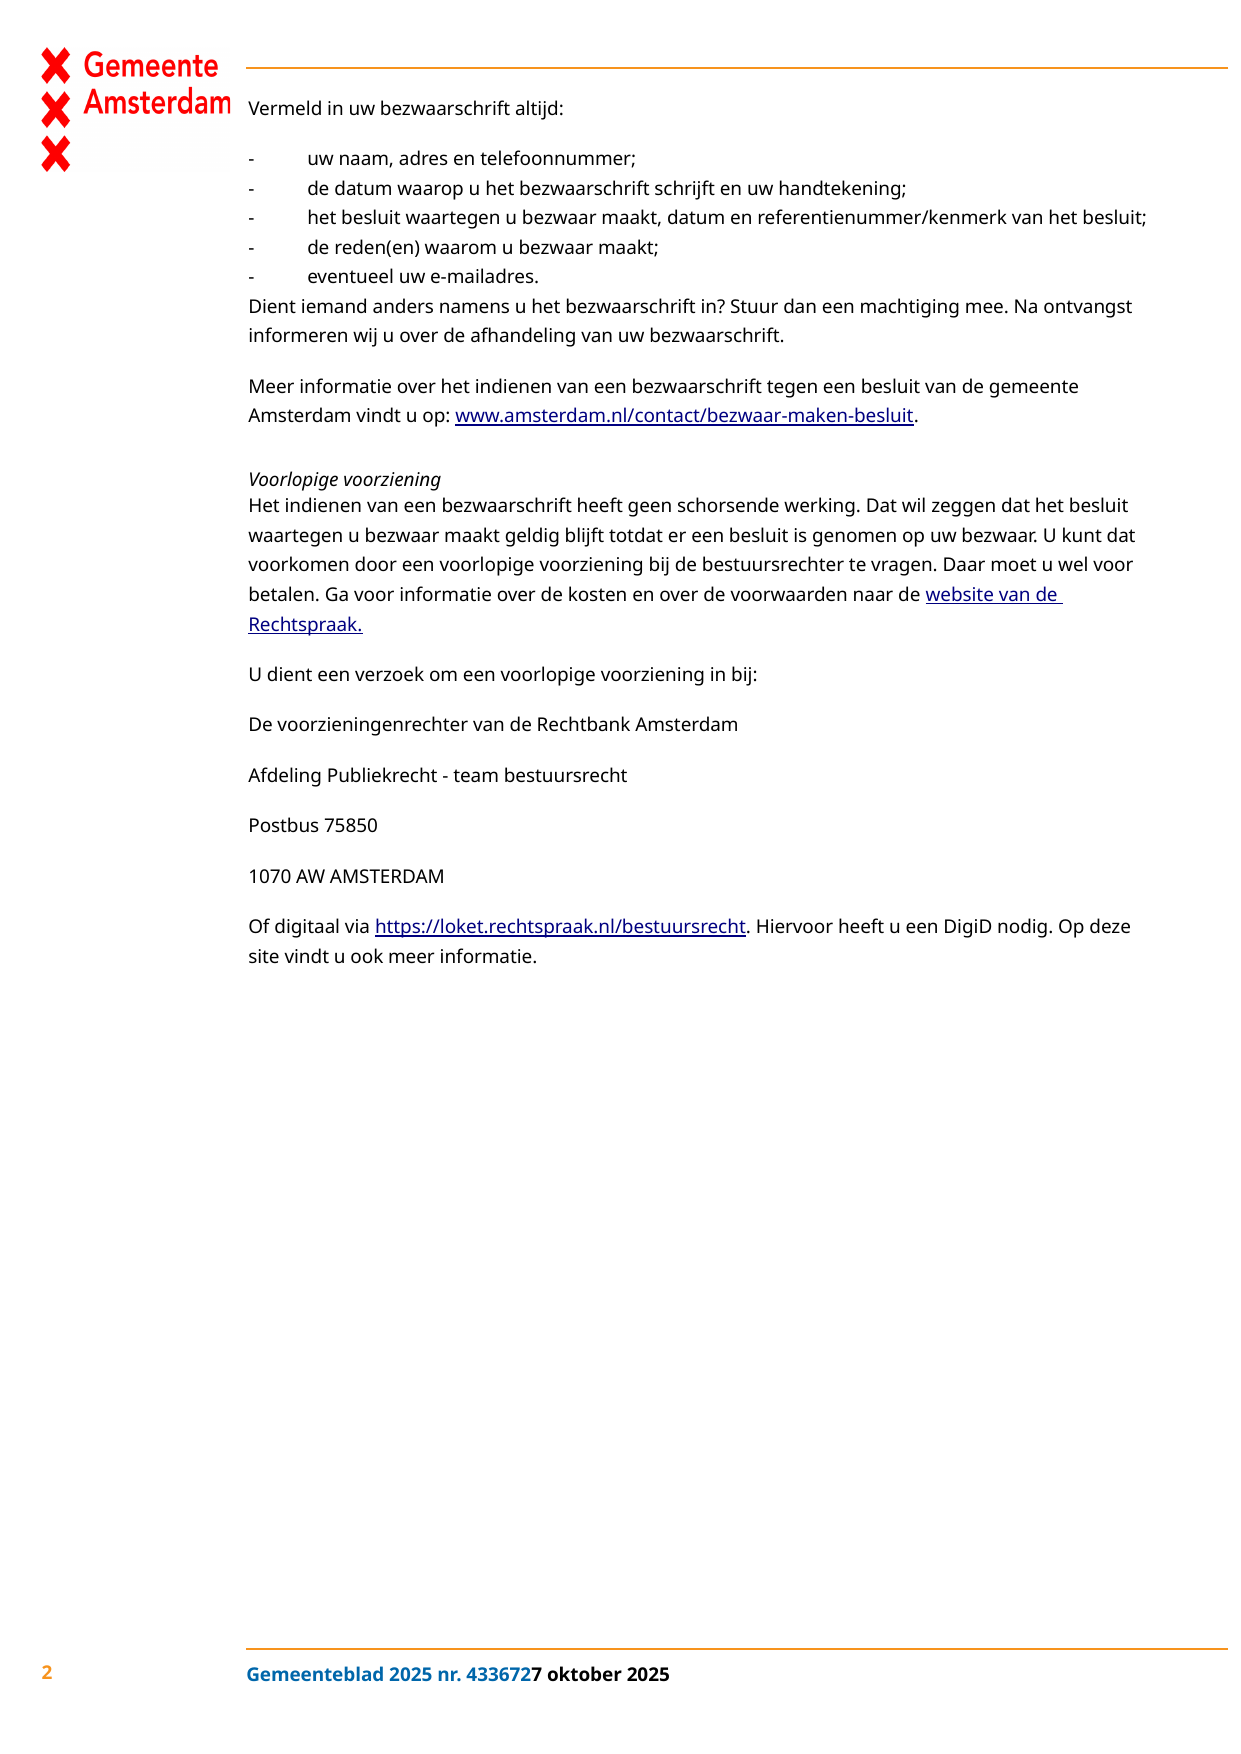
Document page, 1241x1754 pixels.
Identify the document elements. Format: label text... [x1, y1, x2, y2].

text Het indienen van een bezwaarschrift heeft geen schorsende werking. Dat wil zeggen dat het besluit waartegen u bezwaar maakt geldig blijft totdat er een besluit is genomen op uw bezwaar. U kunt dat voorkomen door een voorlopige voorziening bij de bestuursrechter te vragen. Daar moet u wel voor betalen. Ga voor informatie over de kosten en over de voorwaarden naar de website van de Rechtspraak. [248, 492, 1152, 636]
text De voorzieningenrechter van de Rechtbank Amsterdam [248, 712, 1152, 737]
text 1070 AW AMSTERDAM [248, 863, 1152, 888]
text Of digitaal via https://loket.rechtspraak.nl/bestuursrecht. Hiervoor heeft u een DigiD nodig. Op deze site vindt u ook meer informatie. [248, 913, 1152, 968]
picture [41, 47, 231, 172]
text Voorlopige voorziening [248, 467, 1152, 492]
text U dient een verzoek om een voorlopige voorziening in bij: [248, 661, 1152, 687]
list het besluit waartegen u bezwaar maakt, datum en referentienummer/kenmerk van het besluit; [248, 204, 1152, 230]
list uw naam, adres en telefoonnummer; [248, 145, 1152, 171]
list de datum waarop u het bezwaarschrift schrijft en uw handtekening; [248, 175, 1152, 201]
text Vermeld in uw bezwaarschrift altijd: [248, 95, 1152, 121]
list eventueel uw e-mailadres. [248, 263, 1152, 289]
list de reden(en) waarom u bezwaar maakt; [248, 234, 1152, 260]
text Dient iemand anders namens u het bezwaarschrift in? Stuur dan een machtiging mee. Na ontvangst informeren wij u over de afhandeling van uw bezwaarschrift. [248, 293, 1152, 348]
text Afdeling Publiekrecht - team bestuursrecht [248, 762, 1152, 788]
text Meer informatie over het indienen van een bezwaarschrift tegen een besluit van de gemeente Amsterdam vindt u op: www.amsterdam.nl/contact/bezwaar-maken-besluit. [248, 373, 1152, 428]
text Postbus 75850 [248, 812, 1152, 838]
